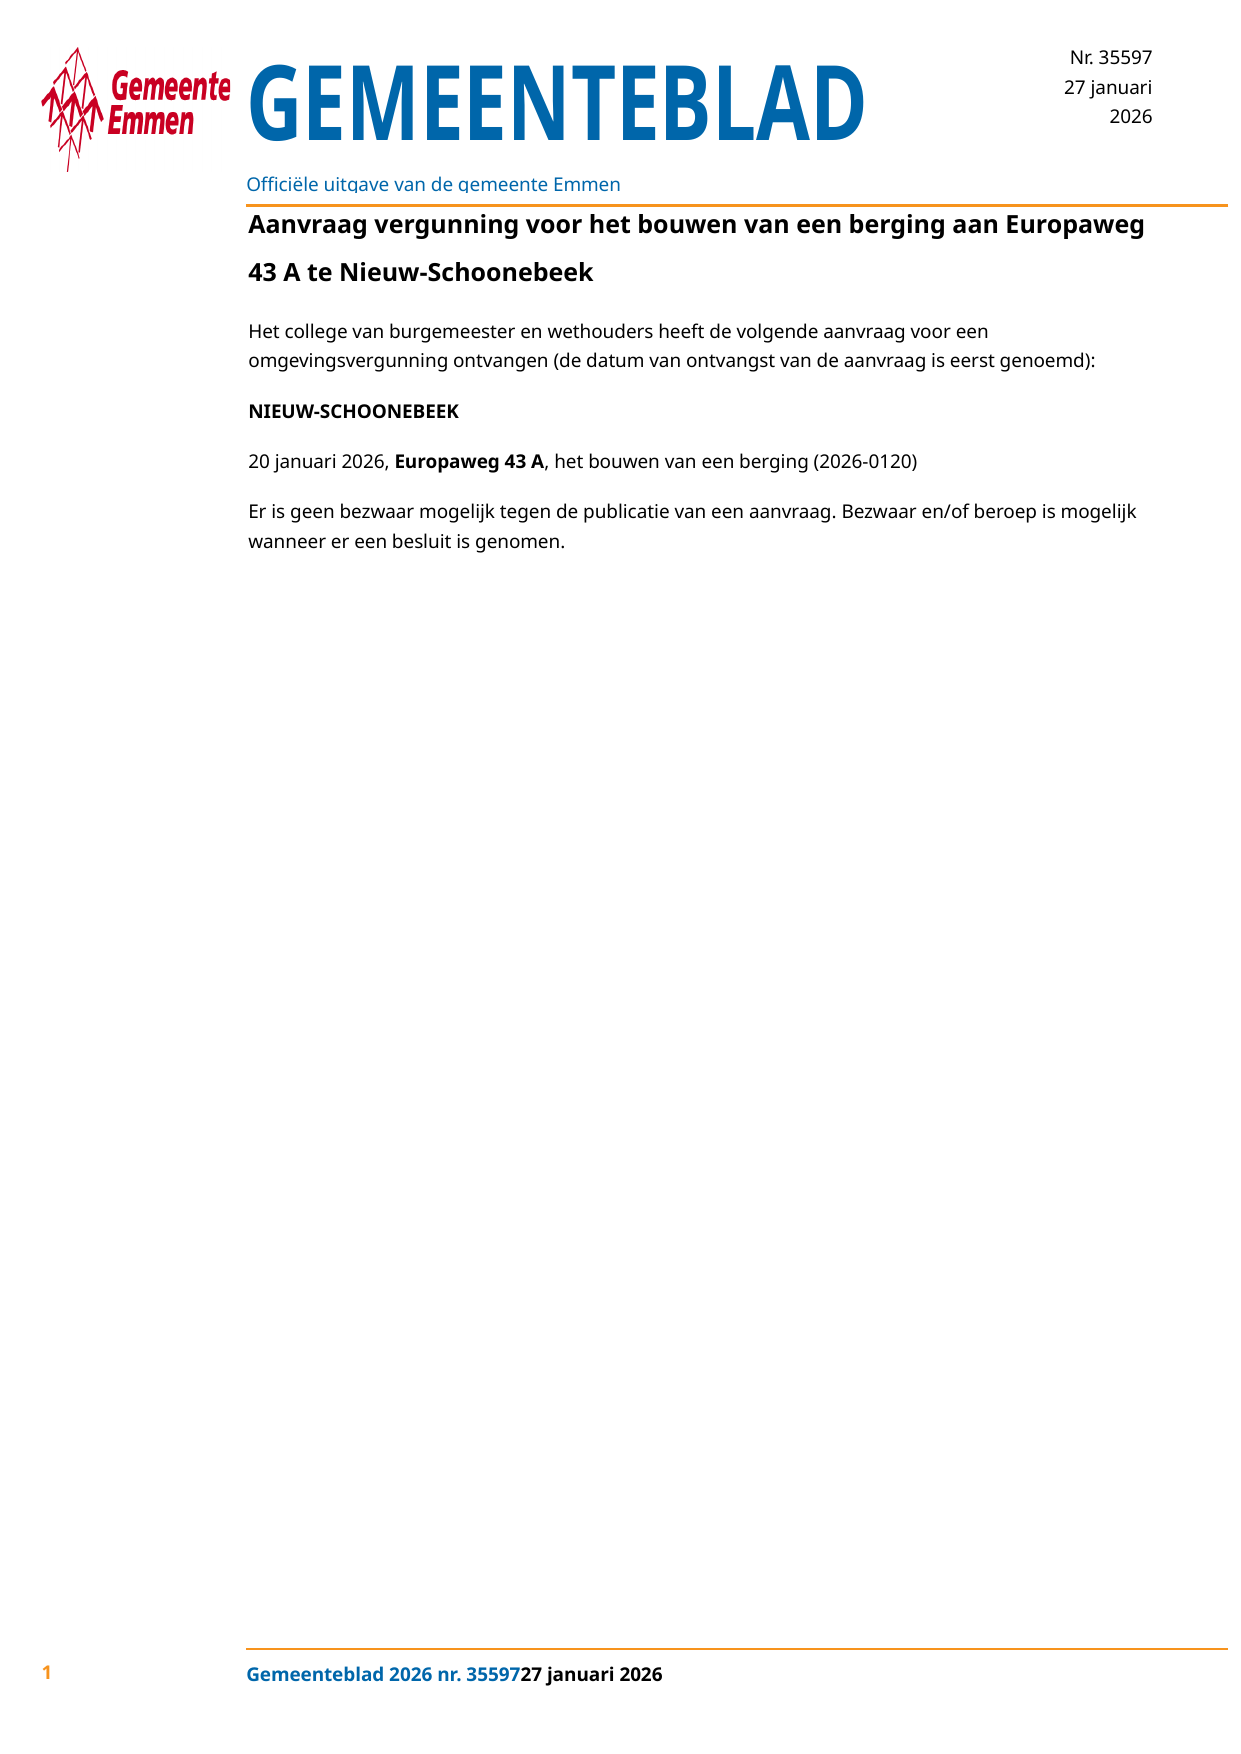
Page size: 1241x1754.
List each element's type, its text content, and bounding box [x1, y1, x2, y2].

text NIEUW-SCHOONEBEEK [248, 398, 1152, 424]
text 20 januari 2026, Europaweg 43 A, het bouwen van een berging (2026-0120) [248, 448, 1152, 474]
text Er is geen bezwaar mogelijk tegen de publicatie van een aanvraag. Bezwaar en/of beroep is mogelijk wanneer er een besluit is genomen. [248, 499, 1152, 554]
text Het college van burgemeester en wethouders heeft de volgende aanvraag voor een omgevingsvergunning ontvangen (de datum van ontvangst van de aanvraag is eerst genoemd): [248, 318, 1152, 373]
text Aanvraag vergunning voor het bouwen van een berging aan Europaweg 43 A te Nieuw-Schoonebeek [248, 207, 1152, 288]
picture [41, 47, 231, 172]
